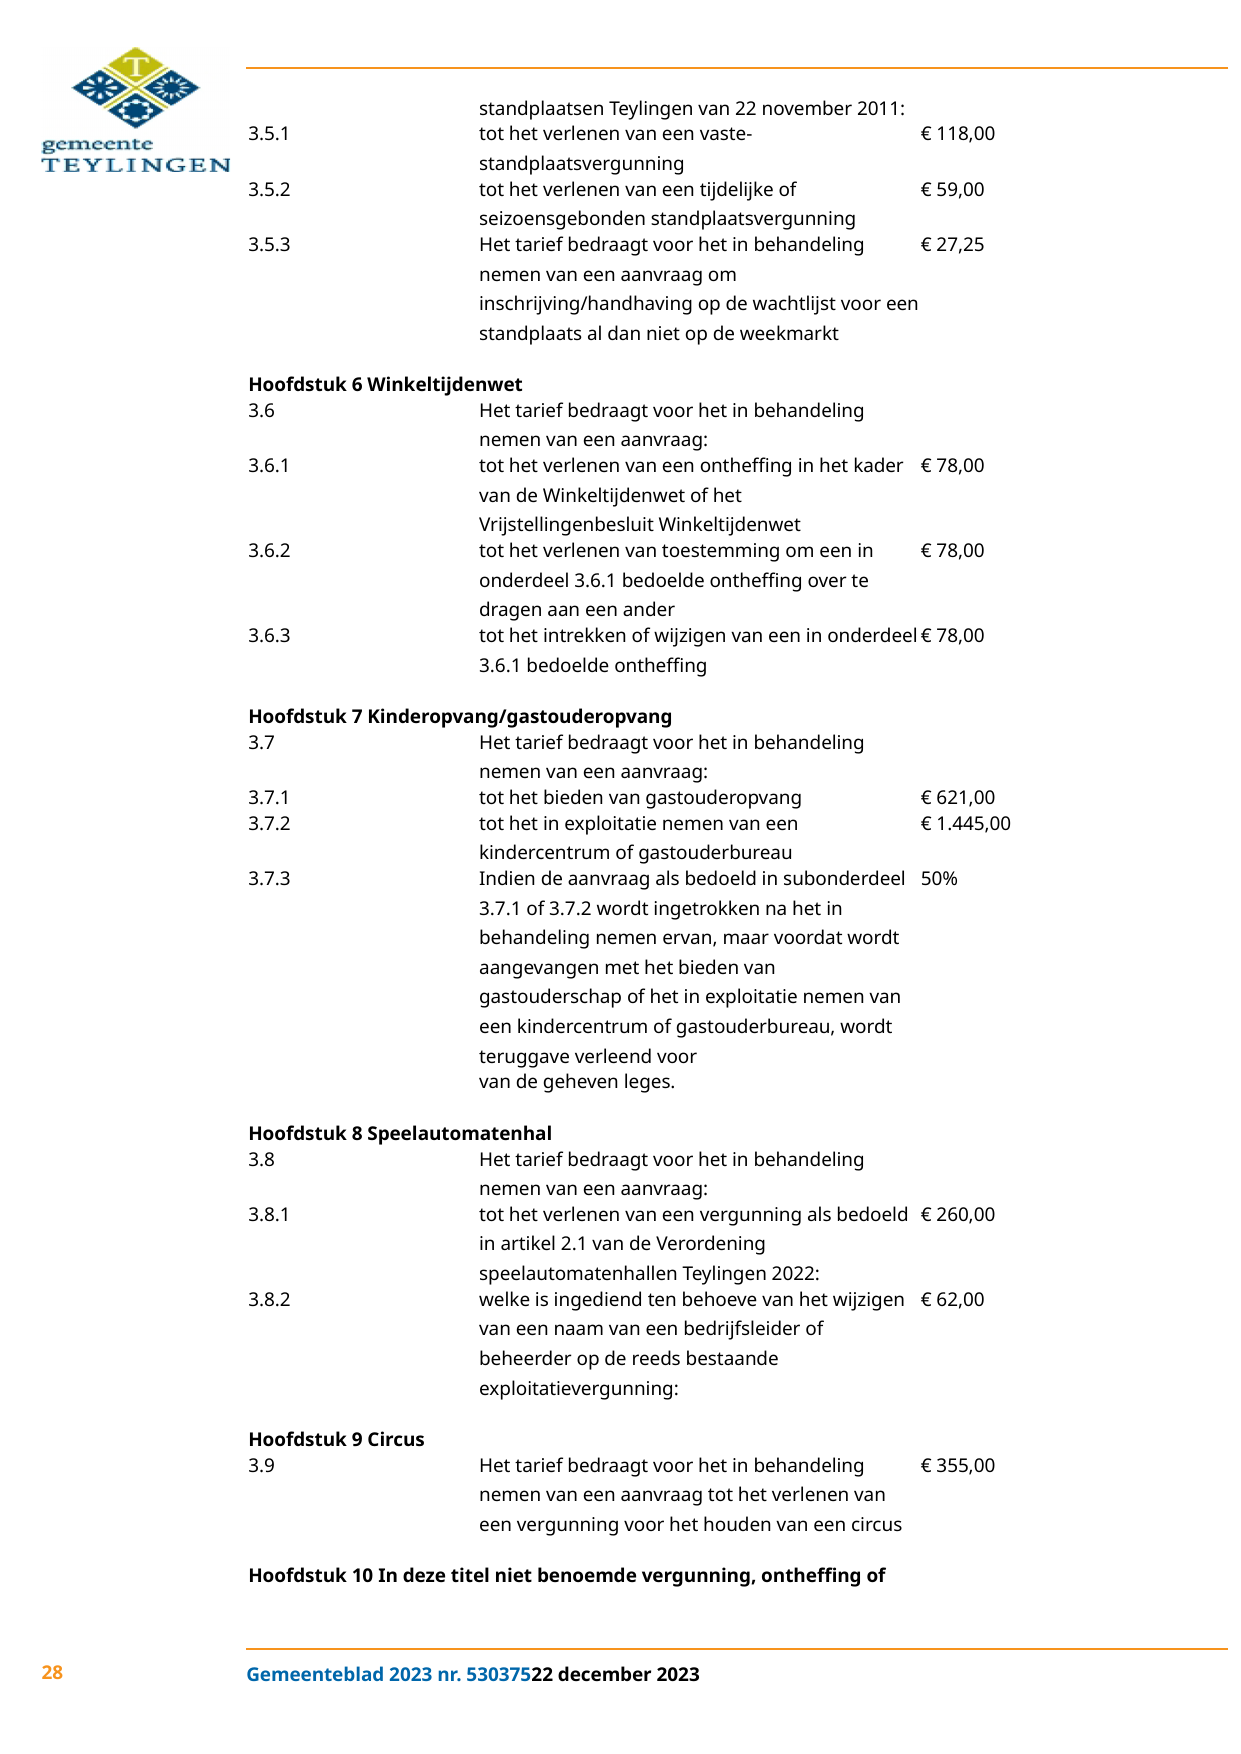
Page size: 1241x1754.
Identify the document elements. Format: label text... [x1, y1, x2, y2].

table_cell [921, 678, 1152, 703]
table_cell van de geheven leges. [479, 1069, 921, 1094]
table_cell [921, 95, 1152, 121]
table_cell tot het verlenen van een vergunning als bedoeld in artikel 2.1 van de Verordening speelautomatenhallen Teylingen 2022: [479, 1201, 921, 1286]
table_cell tot het bieden van gastouderopvang [479, 784, 921, 810]
table_cell € 62,00 [921, 1286, 1152, 1400]
table_cell [921, 1537, 1152, 1562]
table_cell [921, 1563, 1152, 1588]
picture [41, 47, 231, 172]
table_cell [921, 397, 1152, 452]
table_cell 3.5.3 [248, 231, 479, 346]
table_cell Hoofdstuk 8 Speelautomatenhal [248, 1120, 921, 1146]
table_cell [248, 1069, 479, 1094]
table_cell tot het in exploitatie nemen van een kindercentrum of gastouderbureau [479, 810, 921, 865]
table_cell [479, 1400, 921, 1426]
table_cell 3.6 [248, 397, 479, 452]
table_cell Het tarief bedraagt voor het in behandeling nemen van een aanvraag tot het verlenen van een vergunning voor het houden van een circus [479, 1452, 921, 1537]
table_cell [248, 1400, 479, 1426]
table_cell [921, 729, 1152, 784]
table_cell Indien de aanvraag als bedoeld in subonderdeel 3.7.1 of 3.7.2 wordt ingetrokken na het in behandeling nemen ervan, maar voordat wordt aangevangen met het bieden van gastouderschap of het in exploitatie nemen van een kindercentrum of gastouderbureau, wordt teruggave verleend voor [479, 865, 921, 1068]
table_cell € 355,00 [921, 1452, 1152, 1537]
table_cell [921, 1426, 1152, 1452]
table_cell [248, 1094, 479, 1120]
table_cell 3.7.3 [248, 865, 479, 1068]
table_cell 3.7 [248, 729, 479, 784]
table_cell [248, 678, 479, 703]
table_cell Hoofdstuk 10 In deze titel niet benoemde vergunning, ontheffing of [248, 1563, 921, 1588]
table_cell [921, 1120, 1152, 1146]
table_cell [479, 1094, 921, 1120]
table_cell Het tarief bedraagt voor het in behandeling nemen van een aanvraag: [479, 729, 921, 784]
table_cell Het tarief bedraagt voor het in behandeling nemen van een aanvraag: [479, 1146, 921, 1201]
table_cell € 1.445,00 [921, 810, 1152, 865]
table_cell tot het verlenen van een vaste-standplaatsvergunning [479, 121, 921, 176]
table_cell 3.8 [248, 1146, 479, 1201]
table_cell Hoofdstuk 6 Winkeltijdenwet [248, 371, 921, 397]
table_cell € 260,00 [921, 1201, 1152, 1286]
table_cell € 78,00 [921, 453, 1152, 537]
table_cell [479, 346, 921, 371]
table_cell Het tarief bedraagt voor het in behandeling nemen van een aanvraag: [479, 397, 921, 452]
table_cell € 78,00 [921, 537, 1152, 622]
table_cell 3.6.2 [248, 537, 479, 622]
table_cell Het tarief bedraagt voor het in behandeling nemen van een aanvraag om inschrijving/handhaving op de wachtlijst voor een standplaats al dan niet op de weekmarkt [479, 231, 921, 346]
table_cell Hoofdstuk 9 Circus [248, 1426, 921, 1452]
table_cell [921, 1146, 1152, 1201]
table_cell [479, 1537, 921, 1562]
table_cell 3.7.2 [248, 810, 479, 865]
table_cell [921, 1069, 1152, 1094]
table_cell € 78,00 [921, 622, 1152, 677]
table_cell [248, 1537, 479, 1562]
table_cell [921, 1094, 1152, 1120]
table_cell € 27,25 [921, 231, 1152, 346]
table_cell tot het intrekken of wijzigen van een in onderdeel 3.6.1 bedoelde ontheffing [479, 622, 921, 677]
table_cell [921, 346, 1152, 371]
table_cell [921, 703, 1152, 729]
table_cell 3.8.1 [248, 1201, 479, 1286]
table_cell [479, 678, 921, 703]
table_cell tot het verlenen van een ontheffing in het kader van de Winkeltijdenwet of het Vrijstellingenbesluit Winkeltijdenwet [479, 453, 921, 537]
table_cell [248, 346, 479, 371]
table_cell 3.7.1 [248, 784, 479, 810]
table_cell 3.5.2 [248, 176, 479, 231]
table_cell [921, 371, 1152, 397]
table_cell standplaatsen Teylingen van 22 november 2011: [479, 95, 921, 121]
table_cell € 621,00 [921, 784, 1152, 810]
table_cell € 118,00 [921, 121, 1152, 176]
table_cell 3.8.2 [248, 1286, 479, 1400]
table_cell Hoofdstuk 7 Kinderopvang/gastouderopvang [248, 703, 921, 729]
table_cell 3.9 [248, 1452, 479, 1537]
table_cell [248, 95, 479, 121]
table_cell 3.6.3 [248, 622, 479, 677]
table_cell [921, 1400, 1152, 1426]
table_cell 3.5.1 [248, 121, 479, 176]
table_cell 50% [921, 865, 1152, 1068]
table_cell welke is ingediend ten behoeve van het wijzigen van een naam van een bedrijfsleider of beheerder op de reeds bestaande exploitatievergunning: [479, 1286, 921, 1400]
table_cell tot het verlenen van een tijdelijke of seizoensgebonden standplaatsvergunning [479, 176, 921, 231]
table_cell € 59,00 [921, 176, 1152, 231]
table_cell tot het verlenen van toestemming om een in onderdeel 3.6.1 bedoelde ontheffing over te dragen aan een ander [479, 537, 921, 622]
table_cell 3.6.1 [248, 453, 479, 537]
